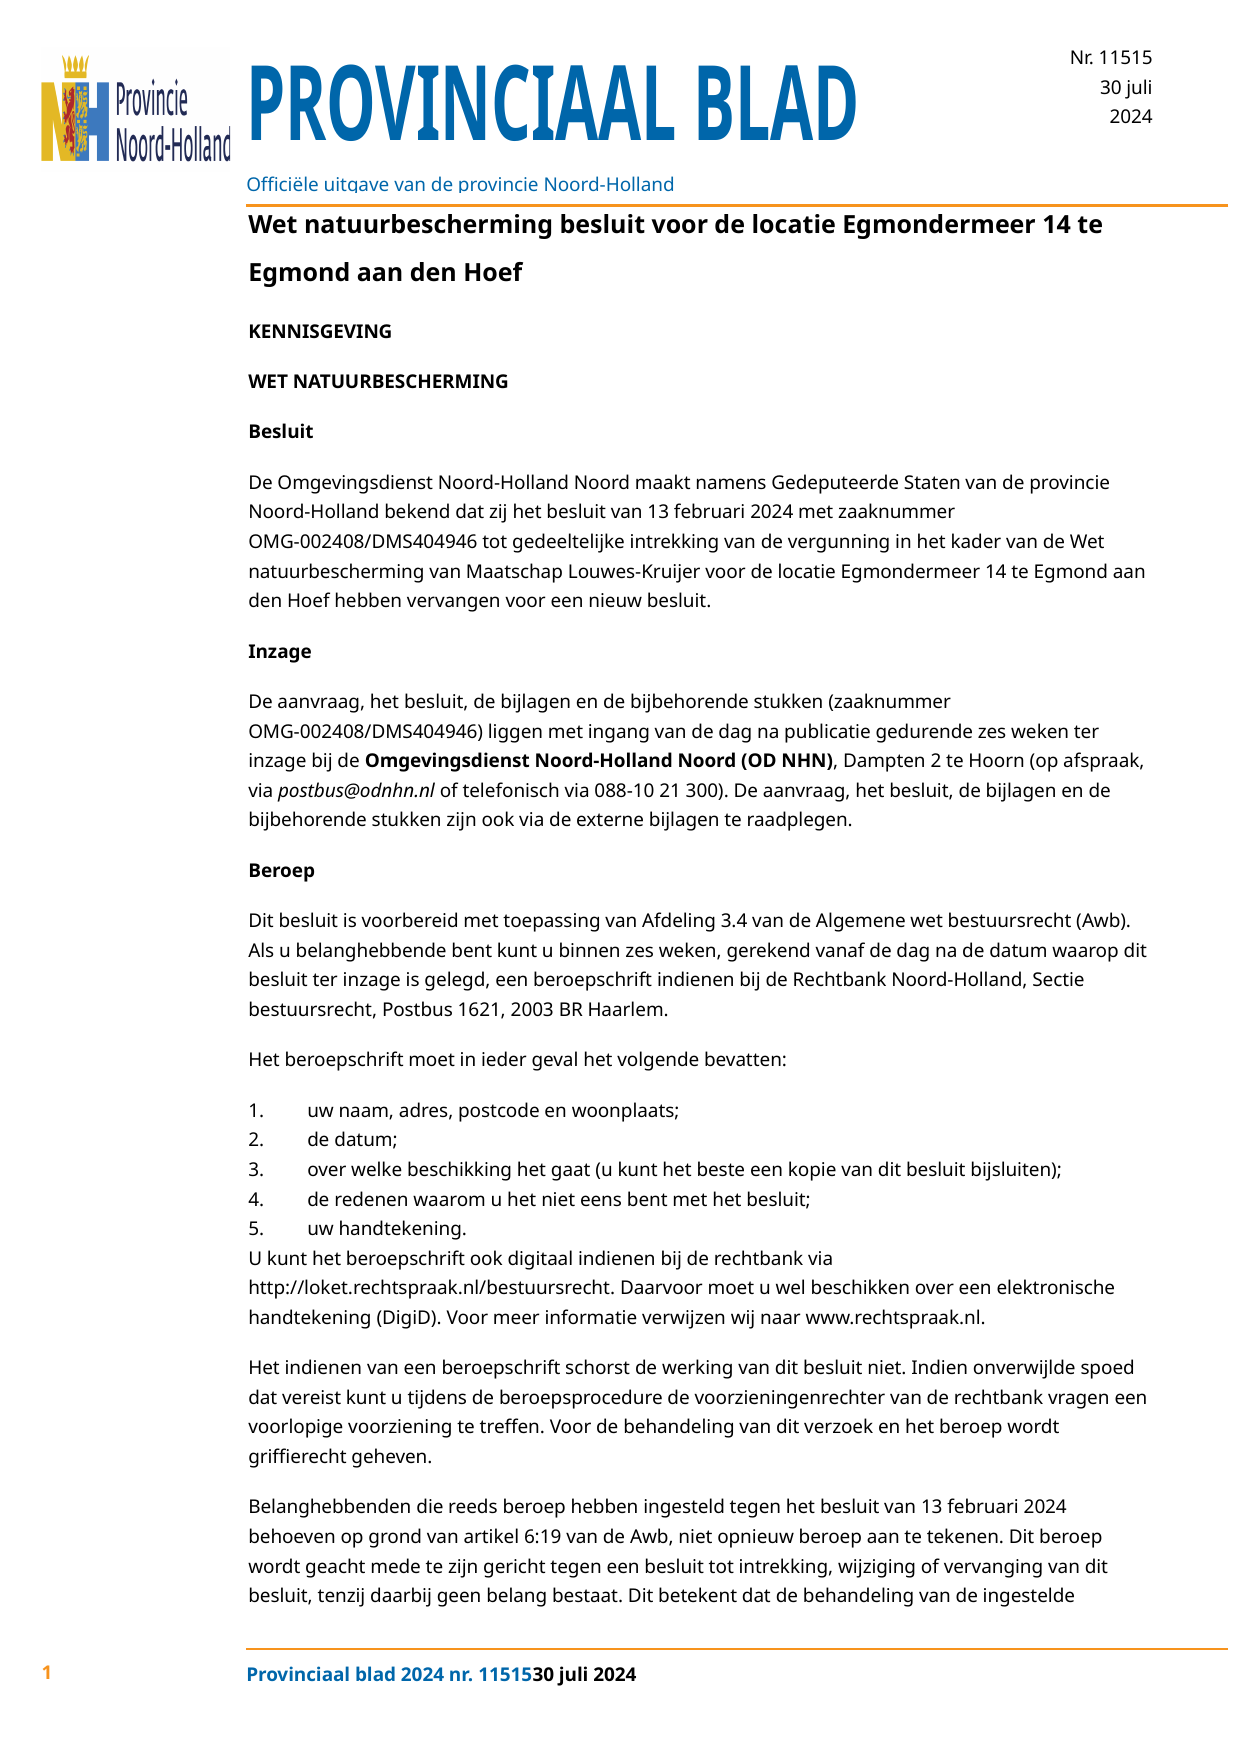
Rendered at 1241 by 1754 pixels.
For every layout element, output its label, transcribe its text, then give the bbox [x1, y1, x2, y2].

text Inzage [248, 638, 1152, 664]
text Besluit [248, 419, 1152, 444]
text Wet natuurbescherming besluit voor de locatie Egmondermeer 14 te Egmond aan den Hoef [248, 207, 1152, 288]
list de datum; [248, 1127, 1152, 1152]
list de redenen waarom u het niet eens bent met het besluit; [248, 1186, 1152, 1212]
text WET NATUURBESCHERMING [248, 368, 1152, 394]
text KENNISGEVING [248, 318, 1152, 344]
text Belanghebbenden die reeds beroep hebben ingesteld tegen het besluit van 13 februari 2024 behoeven op grond van artikel 6:19 van de Awb, niet opnieuw beroep aan te tekenen. Dit beroep wordt geacht mede te zijn gericht tegen een besluit tot intrekking, wijziging of vervanging van dit besluit, tenzij daarbij geen belang bestaat. Dit betekent dat de behandeling van de ingestelde [248, 1494, 1152, 1608]
text Het indienen van een beroepschrift schorst de werking van dit besluit niet. Indien onverwijlde spoed dat vereist kunt u tijdens de beroepsprocedure de voorzieningenrechter van de rechtbank vragen een voorlopige voorziening te treffen. Voor de behandeling van dit verzoek en het beroep wordt griffierecht geheven. [248, 1354, 1152, 1469]
text Dit besluit is voorbereid met toepassing van Afdeling 3.4 van de Algemene wet bestuursrecht (Awb). Als u belanghebbende bent kunt u binnen zes weken, gerekend vanaf de dag na de datum waarop dit besluit ter inzage is gelegd, een beroepschrift indienen bij de Rechtbank Noord-Holland, Sectie bestuursrecht, Postbus 1621, 2003 BR Haarlem. [248, 907, 1152, 1022]
text Beroep [248, 857, 1152, 883]
text Het beroepschrift moet in ieder geval het volgende bevatten: [248, 1047, 1152, 1072]
picture [41, 47, 231, 172]
text U kunt het beroepschrift ook digitaal indienen bij de rechtbank via http://loket.rechtspraak.nl/bestuursrecht. Daarvoor moet u wel beschikken over een elektronische handtekening (DigiD). Voor meer informatie verwijzen wij naar www.rechtspraak.nl. [248, 1245, 1152, 1330]
text De aanvraag, het besluit, de bijlagen en de bijbehorende stukken (zaaknummer OMG-002408/DMS404946) liggen met ingang van de dag na publicatie gedurende zes weken ter inzage bij de Omgevingsdienst Noord-Holland Noord (OD NHN), Dampten 2 te Hoorn (op afspraak, via postbus@odnhn.nl of telefonisch via 088-10 21 300). De aanvraag, het besluit, de bijlagen en de bijbehorende stukken zijn ook via de externe bijlagen te raadplegen. [248, 688, 1152, 832]
list over welke beschikking het gaat (u kunt het beste een kopie van dit besluit bijsluiten); [248, 1156, 1152, 1182]
list uw handtekening. [248, 1215, 1152, 1241]
text De Omgevingsdienst Noord-Holland Noord maakt namens Gedeputeerde Staten van de provincie Noord-Holland bekend dat zij het besluit van 13 februari 2024 met zaaknummer OMG-002408/DMS404946 tot gedeeltelijke intrekking van de vergunning in het kader van de Wet natuurbescherming van Maatschap Louwes-Kruijer voor de locatie Egmondermeer 14 te Egmond aan den Hoef hebben vervangen voor een nieuw besluit. [248, 469, 1152, 613]
list uw naam, adres, postcode en woonplaats; [248, 1097, 1152, 1123]
